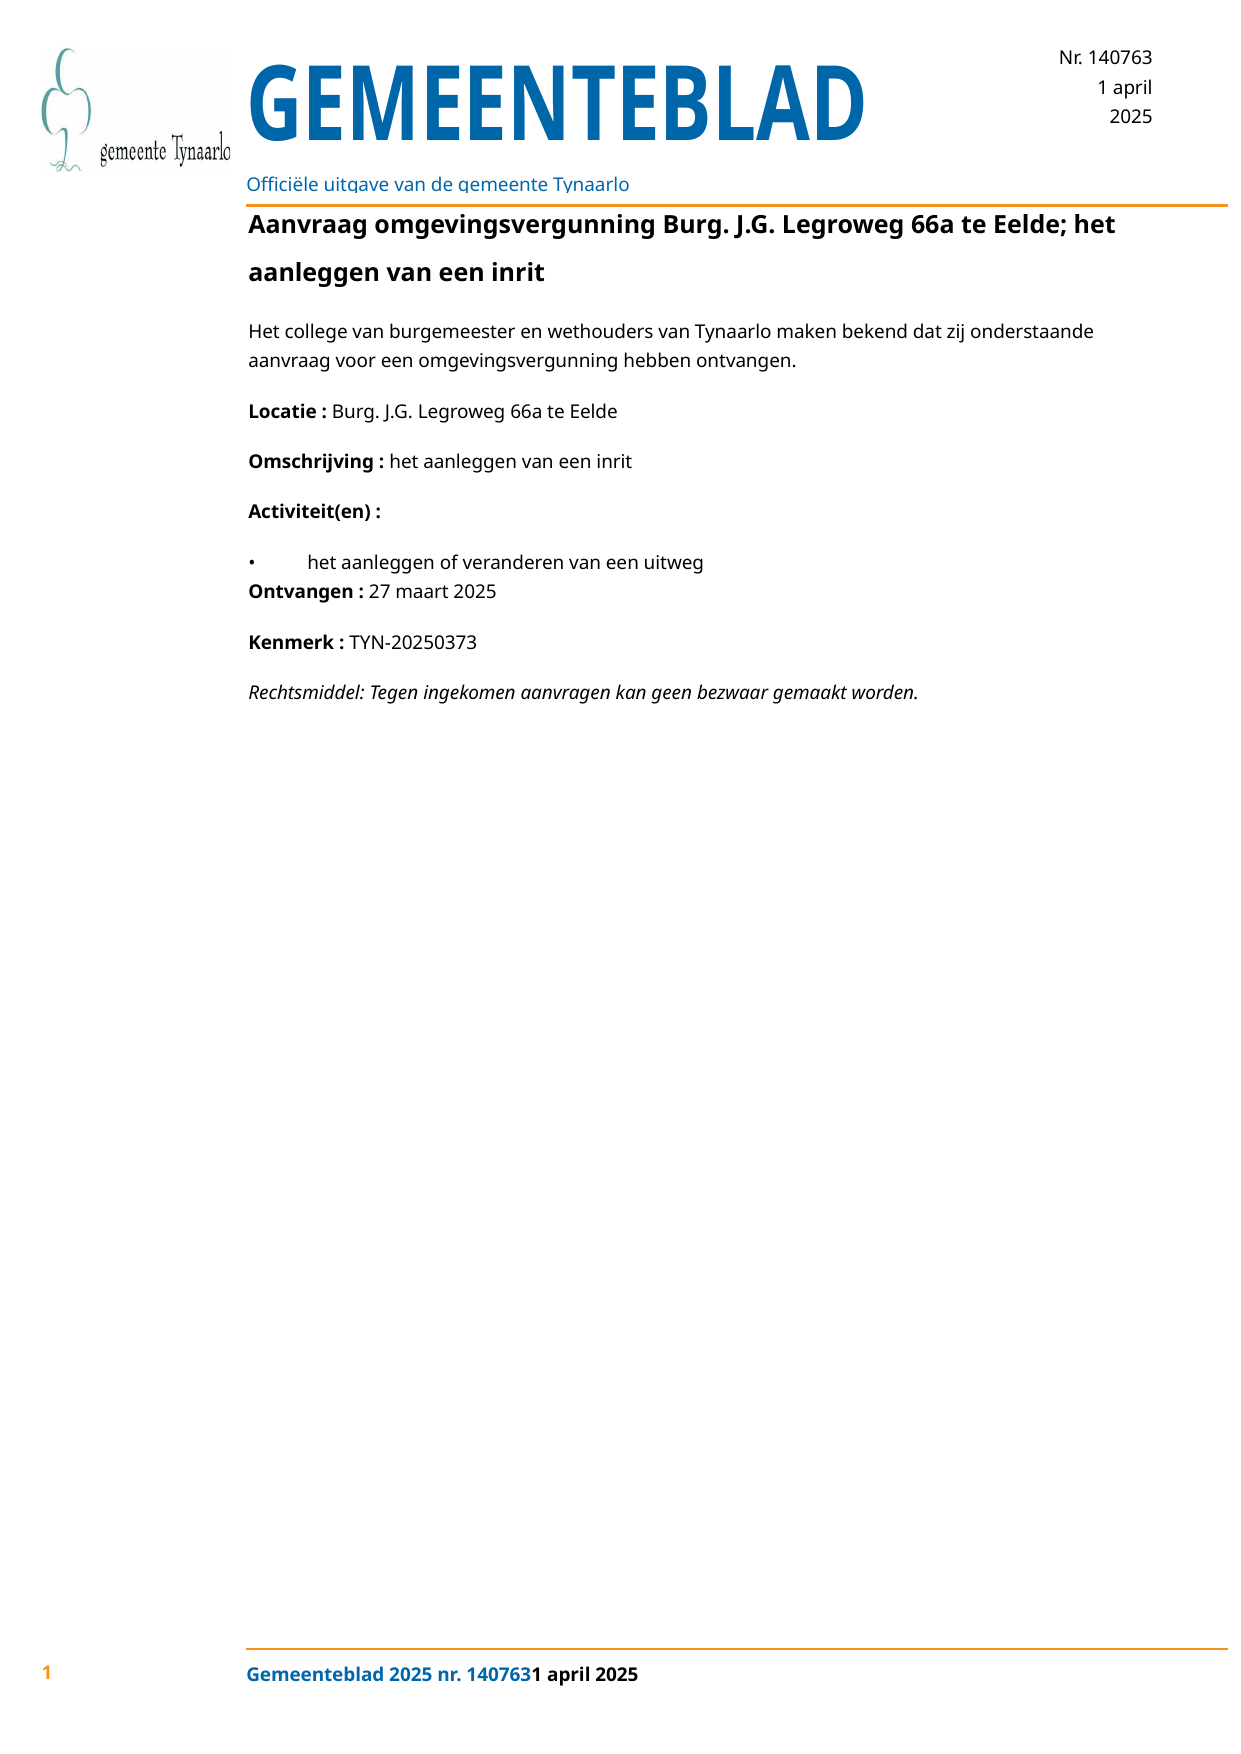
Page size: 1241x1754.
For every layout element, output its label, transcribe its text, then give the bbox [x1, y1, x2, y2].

text Het college van burgemeester en wethouders van Tynaarlo maken bekend dat zij onderstaande aanvraag voor een omgevingsvergunning hebben ontvangen. [248, 318, 1152, 373]
text Ontvangen : 27 maart 2025 [248, 579, 1152, 604]
text Rechtsmiddel: Tegen ingekomen aanvragen kan geen bezwaar gemaakt worden. [248, 679, 1152, 705]
list het aanleggen of veranderen van een uitweg [248, 549, 1152, 575]
text Locatie : Burg. J.G. Legroweg 66a te Eelde [248, 398, 1152, 424]
text Kenmerk : TYN-20250373 [248, 629, 1152, 655]
text Omschrijving : het aanleggen van een inrit [248, 448, 1152, 474]
text Activiteit(en) : [248, 499, 1152, 524]
picture [41, 47, 231, 172]
text Aanvraag omgevingsvergunning Burg. J.G. Legroweg 66a te Eelde; het aanleggen van een inrit [248, 207, 1152, 288]
